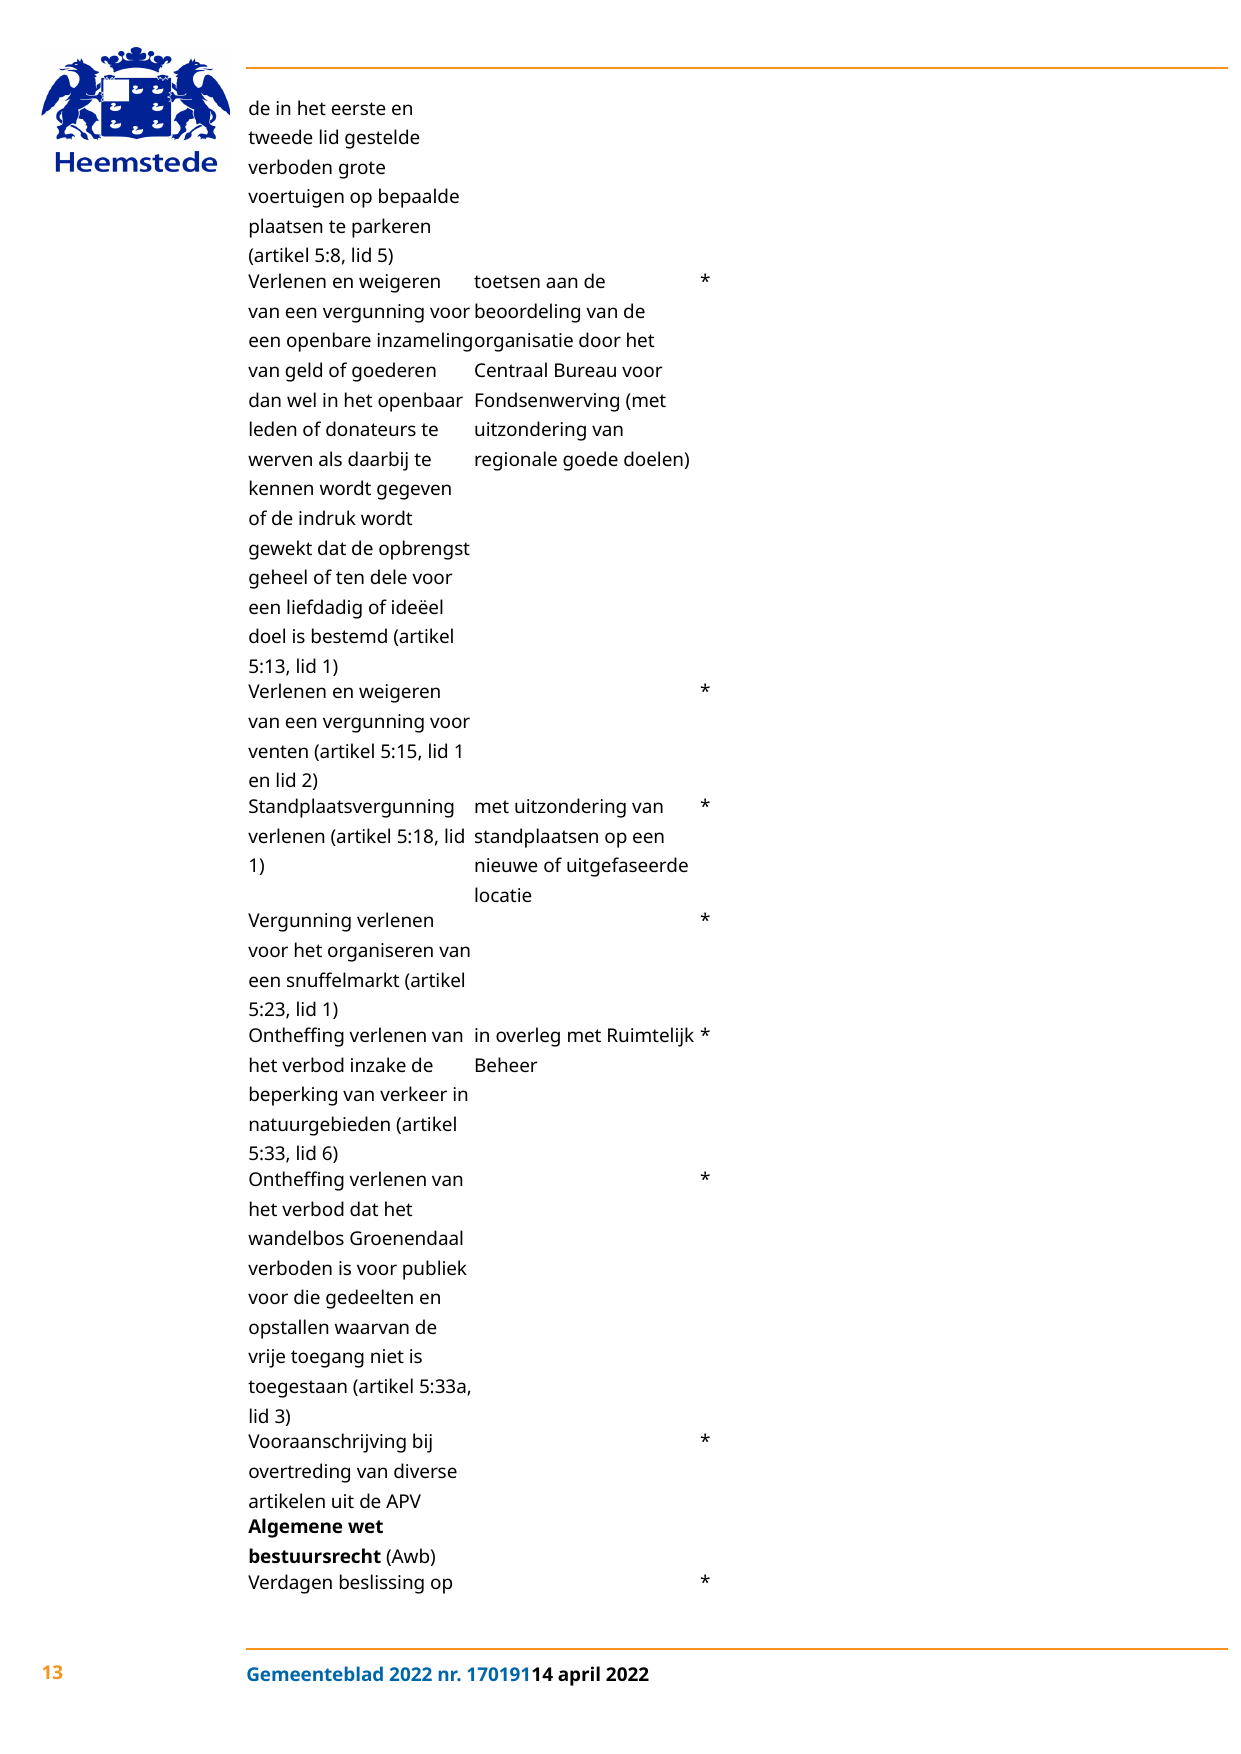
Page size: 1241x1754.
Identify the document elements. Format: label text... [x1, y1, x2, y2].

table_cell [474, 908, 700, 1022]
table_cell [700, 95, 926, 268]
table_cell * [700, 1022, 926, 1166]
table_cell [474, 95, 700, 268]
table_cell [926, 1022, 1152, 1166]
table_cell [474, 1429, 700, 1513]
table_cell * [700, 269, 926, 679]
table_cell Vergunning verlenen voor het organiseren van een snuffelmarkt (artikel 5:23, lid 1) [248, 908, 474, 1022]
table_cell [474, 1166, 700, 1429]
table_cell Ontheffing verlenen van het verbod inzake de beperking van verkeer in natuurgebieden (artikel 5:33, lid 6) [248, 1022, 474, 1166]
table_cell Verlenen en weigeren van een vergunning voor een openbare inzameling van geld of goederen dan wel in het openbaar leden of donateurs te werven als daarbij te kennen wordt gegeven of de indruk wordt gewekt dat de opbrengst geheel of ten dele voor een liefdadig of ideëel doel is bestemd (artikel 5:13, lid 1) [248, 269, 474, 679]
table_cell Verlenen en weigeren van een vergunning voor venten (artikel 5:15, lid 1 en lid 2) [248, 679, 474, 793]
table_cell Algemene wet bestuursrecht (Awb) [248, 1514, 474, 1569]
table_cell [926, 1569, 1152, 1594]
table_cell [474, 1514, 700, 1569]
table_cell [926, 1514, 1152, 1569]
table_cell [926, 1429, 1152, 1513]
table_cell Vooraanschrijving bij overtreding van diverse artikelen uit de APV [248, 1429, 474, 1513]
table_cell * [700, 793, 926, 908]
table_cell in overleg met Ruimtelijk Beheer [474, 1022, 700, 1166]
table_cell Standplaatsvergunning verlenen (artikel 5:18, lid 1) [248, 793, 474, 908]
table_cell * [700, 908, 926, 1022]
table_cell Ontheffing verlenen van het verbod dat het wandelbos Groenendaal verboden is voor publiek voor die gedeelten en opstallen waarvan de vrije toegang niet is toegestaan (artikel 5:33a, lid 3) [248, 1166, 474, 1429]
table_cell * [700, 1429, 926, 1513]
table_cell met uitzondering van standplaatsen op een nieuwe of uitgefaseerde locatie [474, 793, 700, 908]
table_cell * [700, 1569, 926, 1594]
table_cell toetsen aan de beoordeling van de organisatie door het Centraal Bureau voor Fondsenwerving (met uitzondering van regionale goede doelen) [474, 269, 700, 679]
table_cell [926, 679, 1152, 793]
table_cell [700, 1514, 926, 1569]
picture [41, 47, 231, 172]
table_cell * [700, 679, 926, 793]
table_cell * [700, 1166, 926, 1429]
table_cell [474, 1569, 700, 1594]
table_cell [926, 1166, 1152, 1429]
table_cell Verdagen beslissing op [248, 1569, 474, 1594]
table_cell [926, 793, 1152, 908]
table_cell [926, 269, 1152, 679]
table_cell [926, 95, 1152, 268]
table_cell [926, 908, 1152, 1022]
table_cell [474, 679, 700, 793]
table_cell de in het eerste en tweede lid gestelde verboden grote voertuigen op bepaalde plaatsen te parkeren (artikel 5:8, lid 5) [248, 95, 474, 268]
